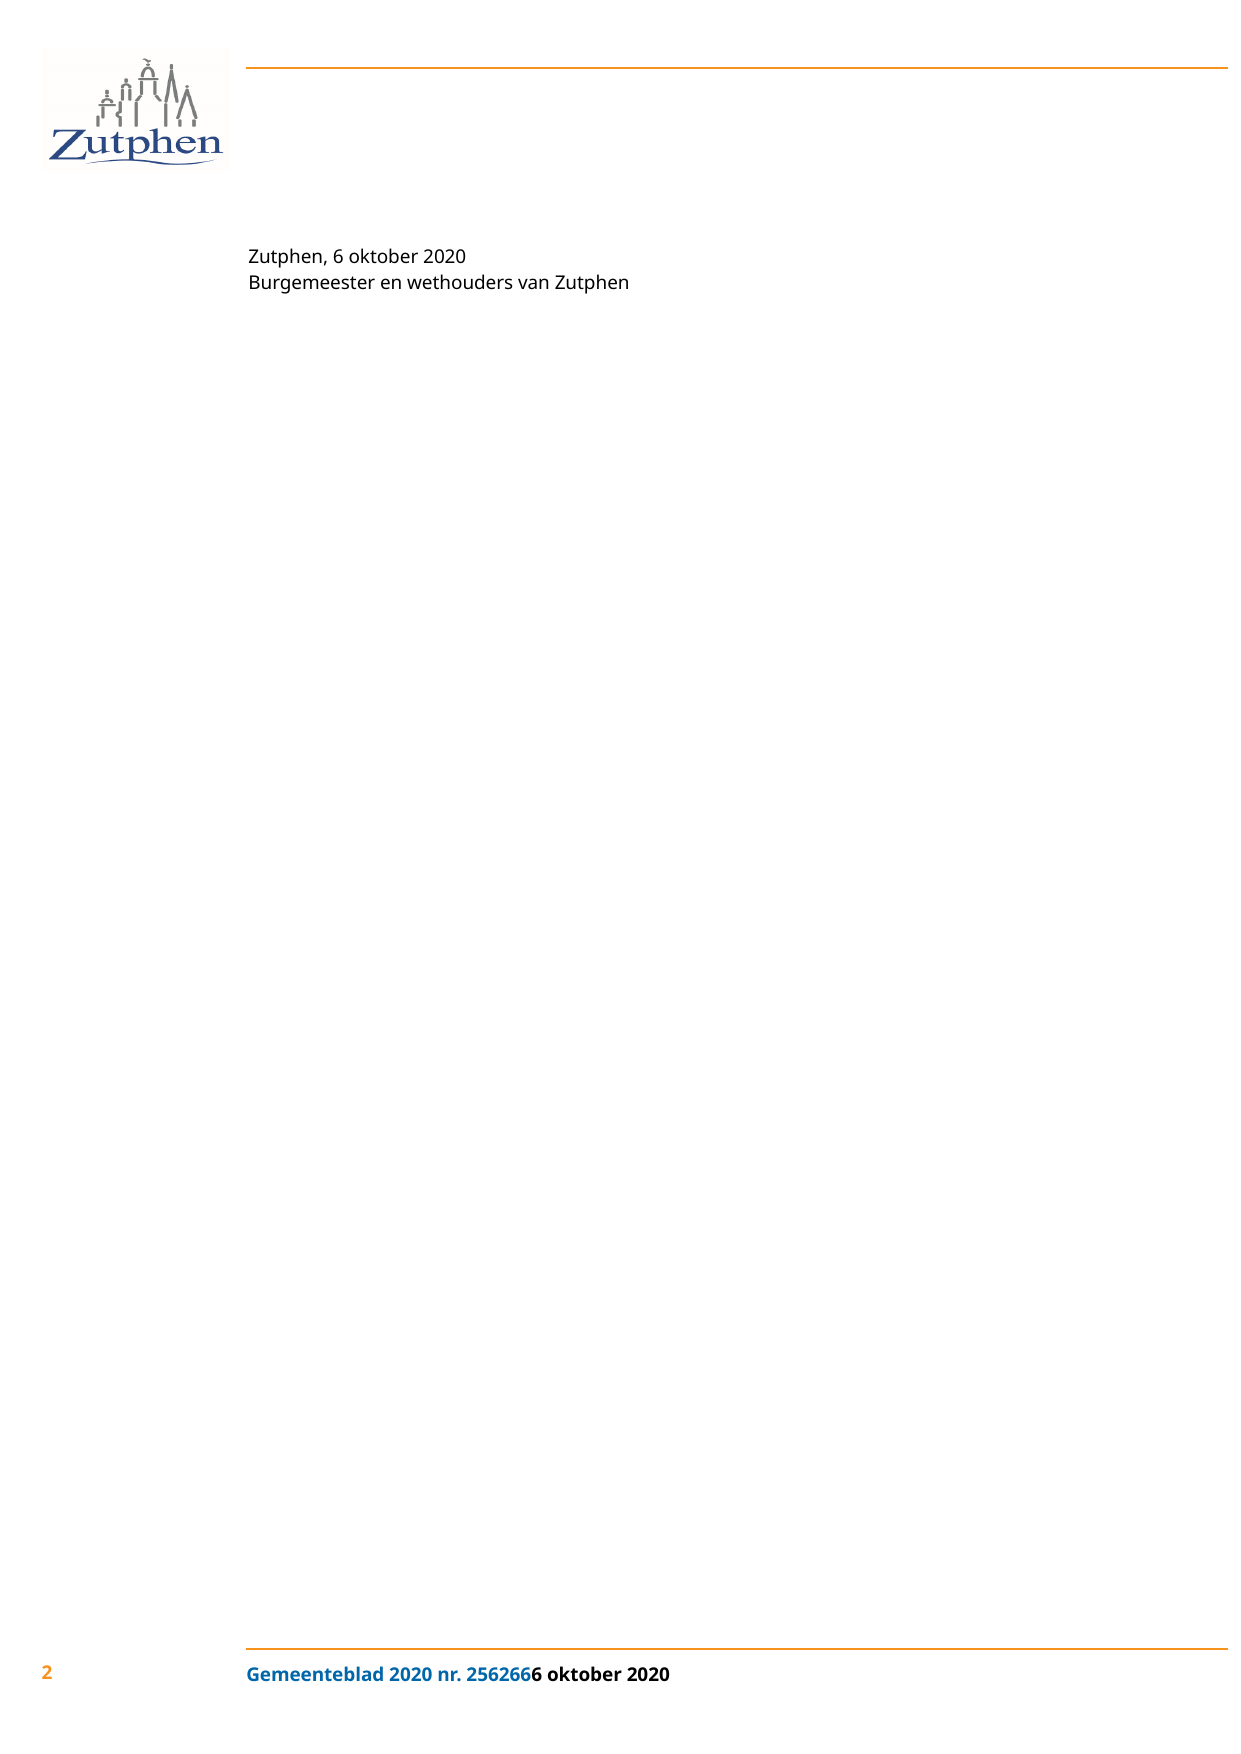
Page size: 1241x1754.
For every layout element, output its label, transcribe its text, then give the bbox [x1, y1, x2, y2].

text Zutphen, 6 oktober 2020 [248, 243, 1152, 269]
text Burgemeester en wethouders van Zutphen [248, 269, 1152, 295]
picture [41, 47, 231, 172]
